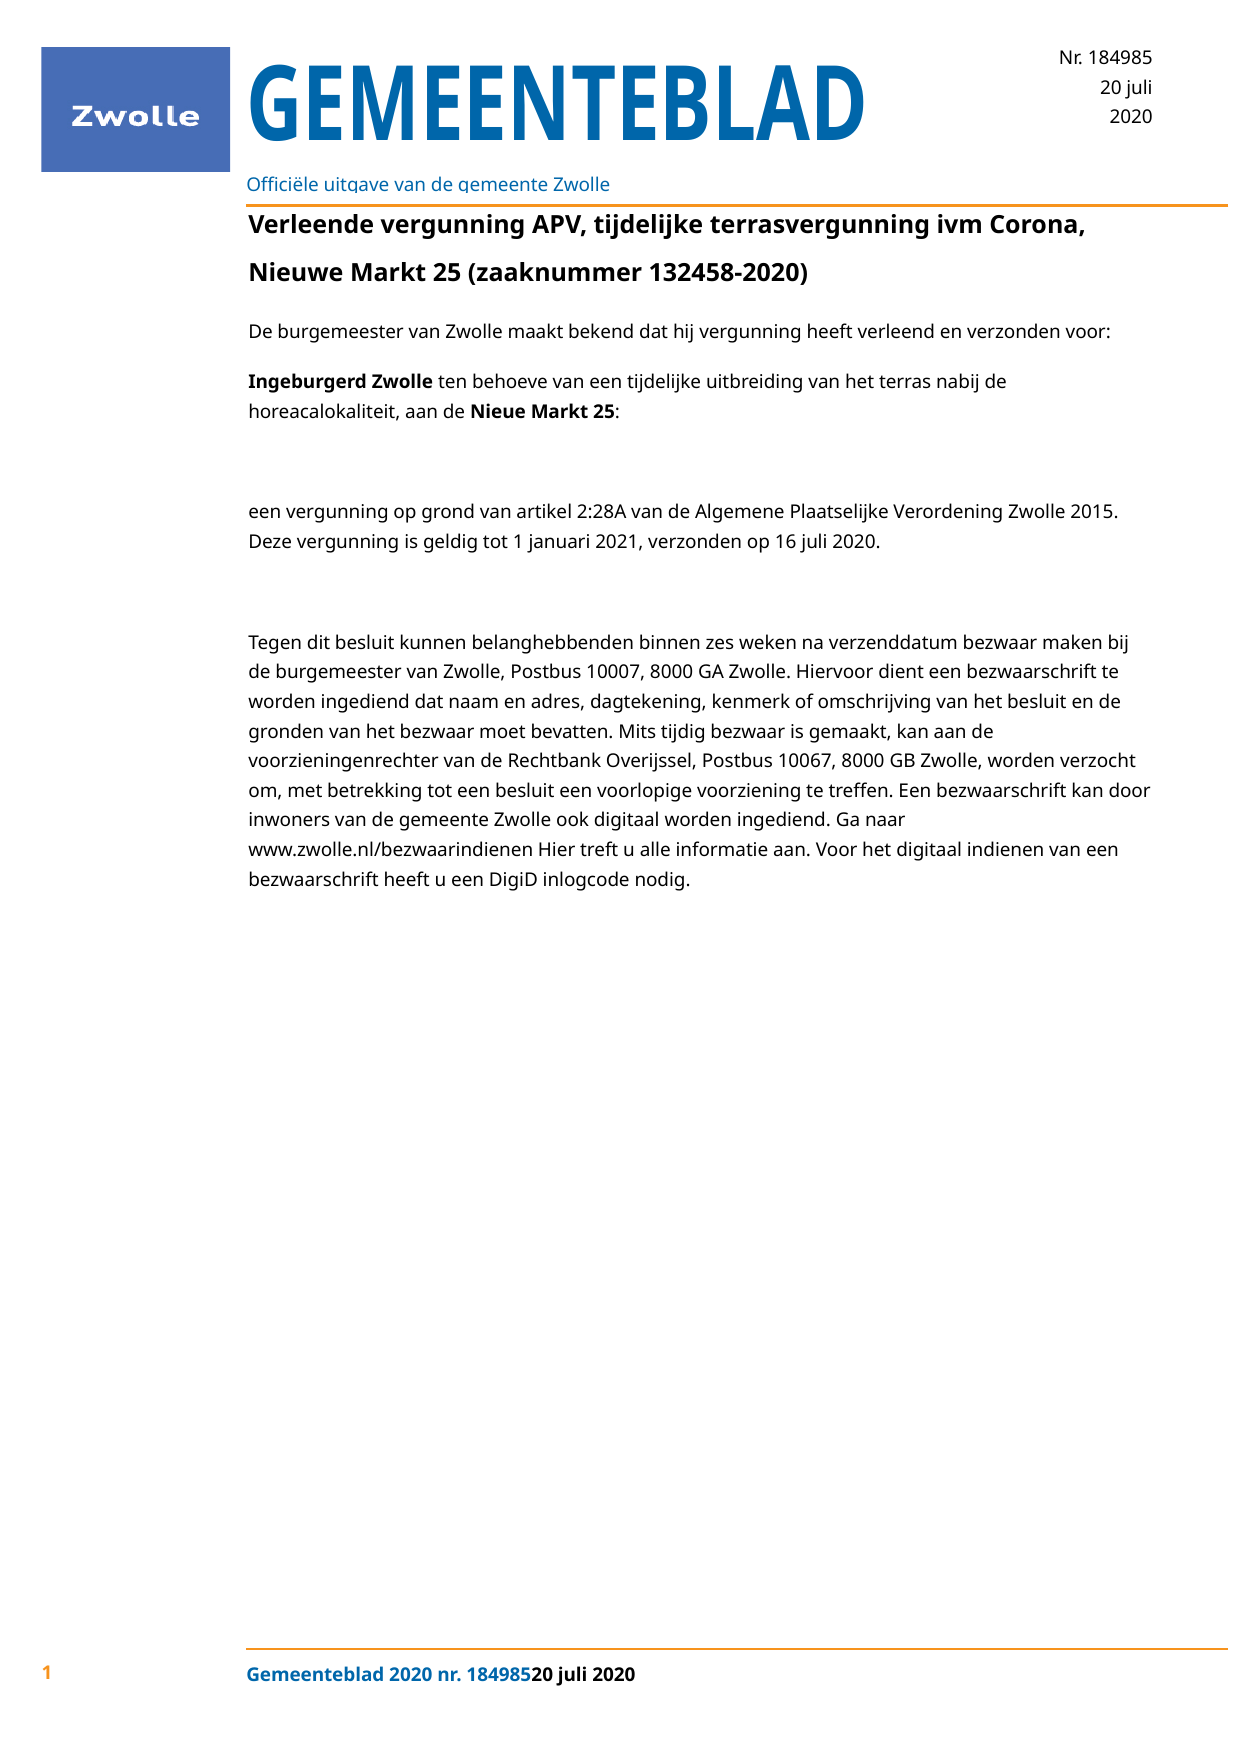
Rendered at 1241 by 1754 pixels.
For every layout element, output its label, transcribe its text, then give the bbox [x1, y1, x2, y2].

text een vergunning op grond van artikel 2:28A van de Algemene Plaatselijke Verordening Zwolle 2015. Deze vergunning is geldig tot 1 januari 2021, verzonden op 16 juli 2020. [248, 499, 1152, 554]
text De burgemeester van Zwolle maakt bekend dat hij vergunning heeft verleend en verzonden voor: [248, 318, 1152, 344]
text Tegen dit besluit kunnen belanghebbenden binnen zes weken na verzenddatum bezwaar maken bij de burgemeester van Zwolle, Postbus 10007, 8000 GA Zwolle. Hiervoor dient een bezwaarschrift te worden ingediend dat naam en adres, dagtekening, kenmerk of omschrijving van het besluit en de gronden van het bezwaar moet bevatten. Mits tijdig bezwaar is gemaakt, kan aan de voorzieningenrechter van de Rechtbank Overijssel, Postbus 10067, 8000 GB Zwolle, worden verzocht om, met betrekking tot een besluit een voorlopige voorziening te treffen. Een bezwaarschrift kan door inwoners van de gemeente Zwolle ook digitaal worden ingediend. Ga naar www.zwolle.nl/bezwaarindienen Hier treft u alle informatie aan. Voor het digitaal indienen van een bezwaarschrift heeft u een DigiD inlogcode nodig. [248, 629, 1152, 892]
text Verleende vergunning APV, tijdelijke terrasvergunning ivm Corona, Nieuwe Markt 25 (zaaknummer 132458-2020) [248, 207, 1152, 288]
text Ingeburgerd Zwolle ten behoeve van een tijdelijke uitbreiding van het terras nabij de horeacalokaliteit, aan de Nieue Markt 25: [248, 368, 1152, 424]
picture [41, 47, 231, 172]
